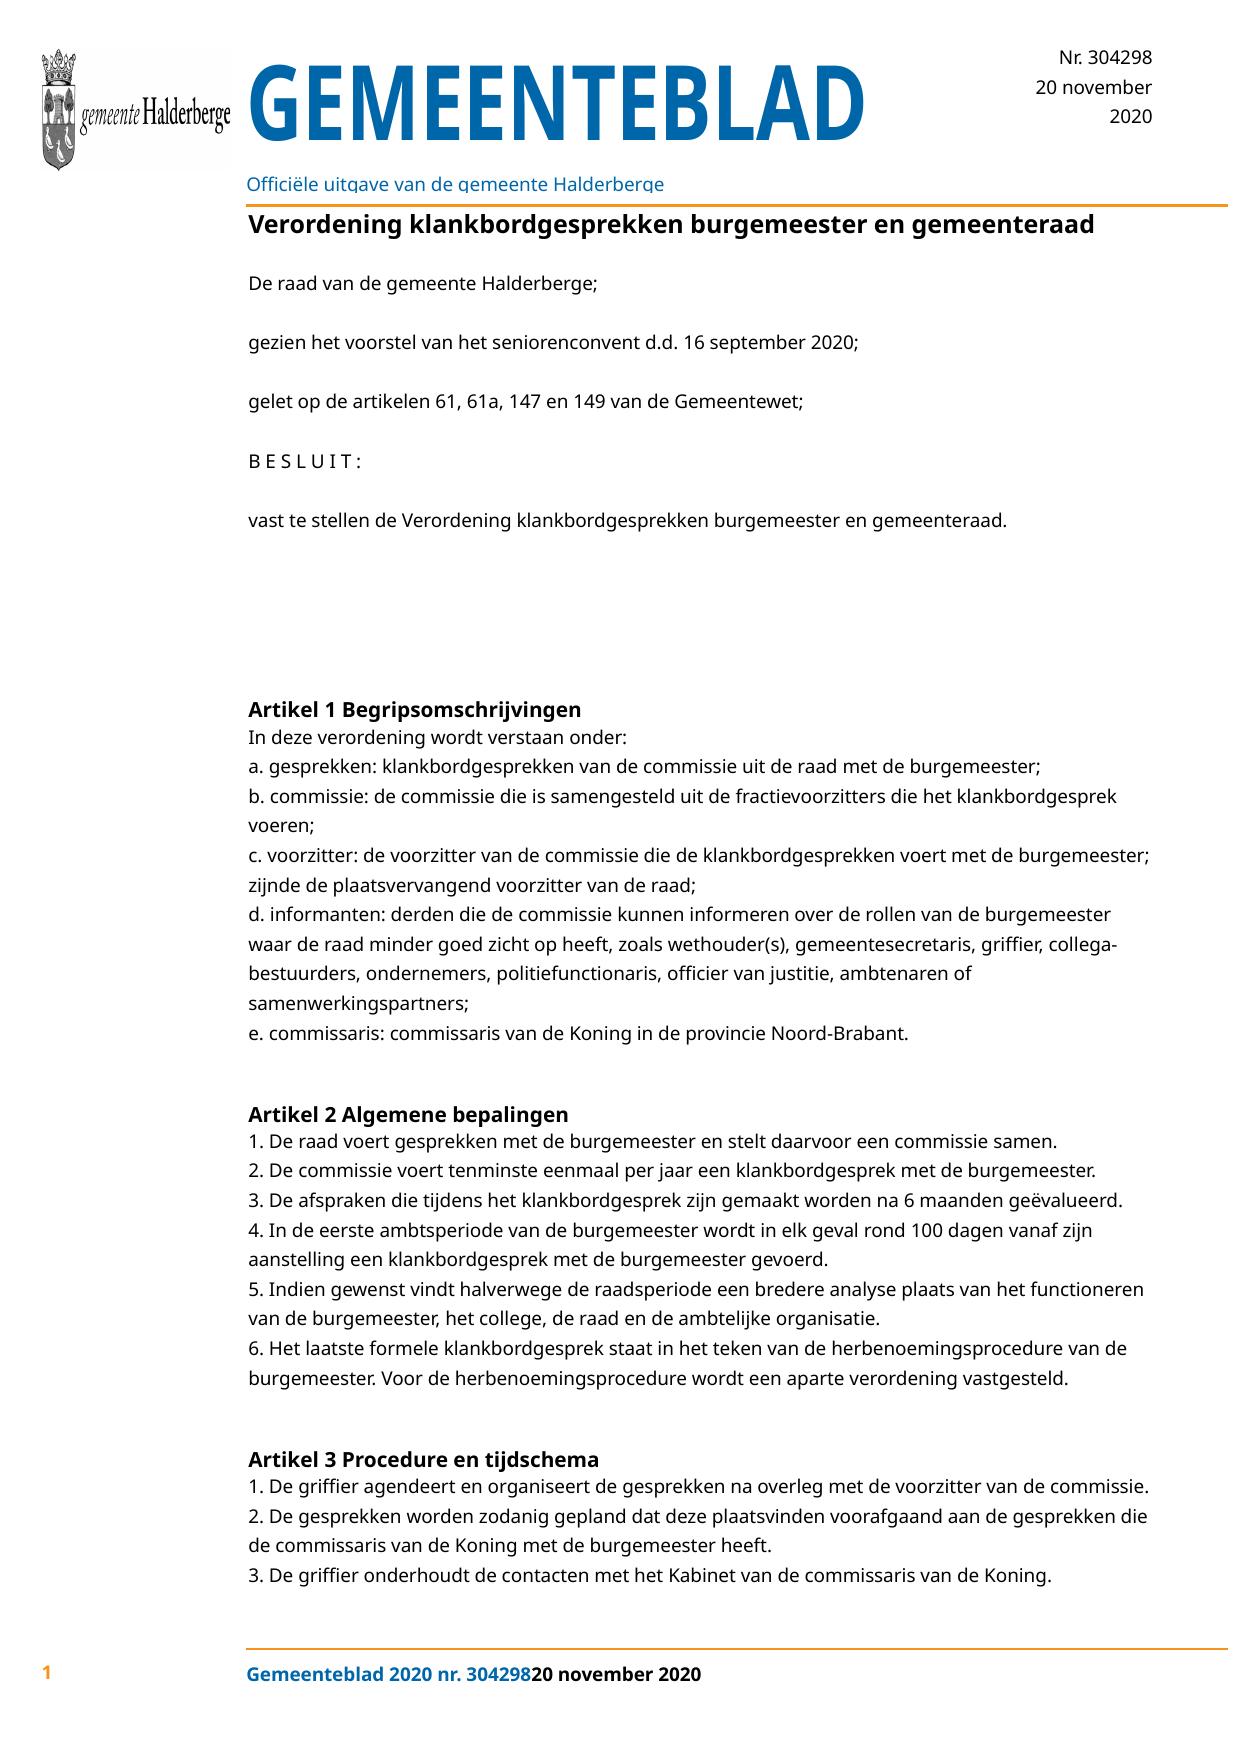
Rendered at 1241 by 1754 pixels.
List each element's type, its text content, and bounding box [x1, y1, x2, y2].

text 1. De raad voert gesprekken met de burgemeester en stelt daarvoor een commissie samen. [248, 1128, 1152, 1154]
text B E S L U I T : [248, 448, 1152, 473]
text Artikel 2 Algemene bepalingen [248, 1100, 1152, 1128]
text gezien het voorstel van het seniorenconvent d.d. 16 september 2020; [248, 329, 1152, 355]
text d. informanten: derden die de commissie kunnen informeren over de rollen van de burgemeester waar de raad minder goed zicht op heeft, zoals wethouder(s), gemeentesecretaris, griffier, collega-bestuurders, ondernemers, politiefunctionaris, officier van justitie, ambtenaren of samenwerkingspartners; [248, 901, 1152, 1016]
text 5. Indien gewenst vindt halverwege de raadsperiode een bredere analyse plaats van het functioneren van de burgemeester, het college, de raad en de ambtelijke organisatie. [248, 1276, 1152, 1331]
text In deze verordening wordt verstaan onder: [248, 724, 1152, 749]
text vast te stellen de Verordening klankbordgesprekken burgemeester en gemeenteraad. [248, 507, 1152, 533]
text 1. De griffier agendeert en organiseert de gesprekken na overleg met de voorzitter van de commissie. [248, 1473, 1152, 1499]
text Artikel 1 Begripsomschrijvingen [248, 695, 1152, 724]
text c. voorzitter: de voorzitter van de commissie die de klankbordgesprekken voert met de burgemeester; zijnde de plaatsvervangend voorzitter van de raad; [248, 842, 1152, 897]
text De raad van de gemeente Halderberge; [248, 270, 1152, 296]
text Artikel 3 Procedure en tijdschema [248, 1445, 1152, 1473]
text 3. De afspraken die tijdens het klankbordgesprek zijn gemaakt worden na 6 maanden geëvalueerd. [248, 1187, 1152, 1213]
text 3. De griffier onderhoudt de contacten met het Kabinet van de commissaris van de Koning. [248, 1562, 1152, 1588]
text 4. In de eerste ambtsperiode van de burgemeester wordt in elk geval rond 100 dagen vanaf zijn aanstelling een klankbordgesprek met de burgemeester gevoerd. [248, 1217, 1152, 1272]
text 2. De gesprekken worden zodanig gepland dat deze plaatsvinden voorafgaand aan de gesprekken die de commissaris van de Koning met de burgemeester heeft. [248, 1503, 1152, 1558]
text b. commissie: de commissie die is samengesteld uit de fractievoorzitters die het klankbordgesprek voeren; [248, 783, 1152, 838]
text 6. Het laatste formele klankbordgesprek staat in het teken van de herbenoemingsprocedure van de burgemeester. Voor de herbenoemingsprocedure wordt een aparte verordening vastgesteld. [248, 1335, 1152, 1391]
text Verordening klankbordgesprekken burgemeester en gemeenteraad [248, 207, 1152, 241]
text gelet op de artikelen 61, 61a, 147 en 149 van de Gemeentewet; [248, 389, 1152, 414]
text e. commissaris: commissaris van de Koning in de provincie Noord-Brabant. [248, 1020, 1152, 1045]
picture [41, 47, 231, 172]
text 2. De commissie voert tenminste eenmaal per jaar een klankbordgesprek met de burgemeester. [248, 1158, 1152, 1183]
text a. gesprekken: klankbordgesprekken van de commissie uit de raad met de burgemeester; [248, 753, 1152, 779]
